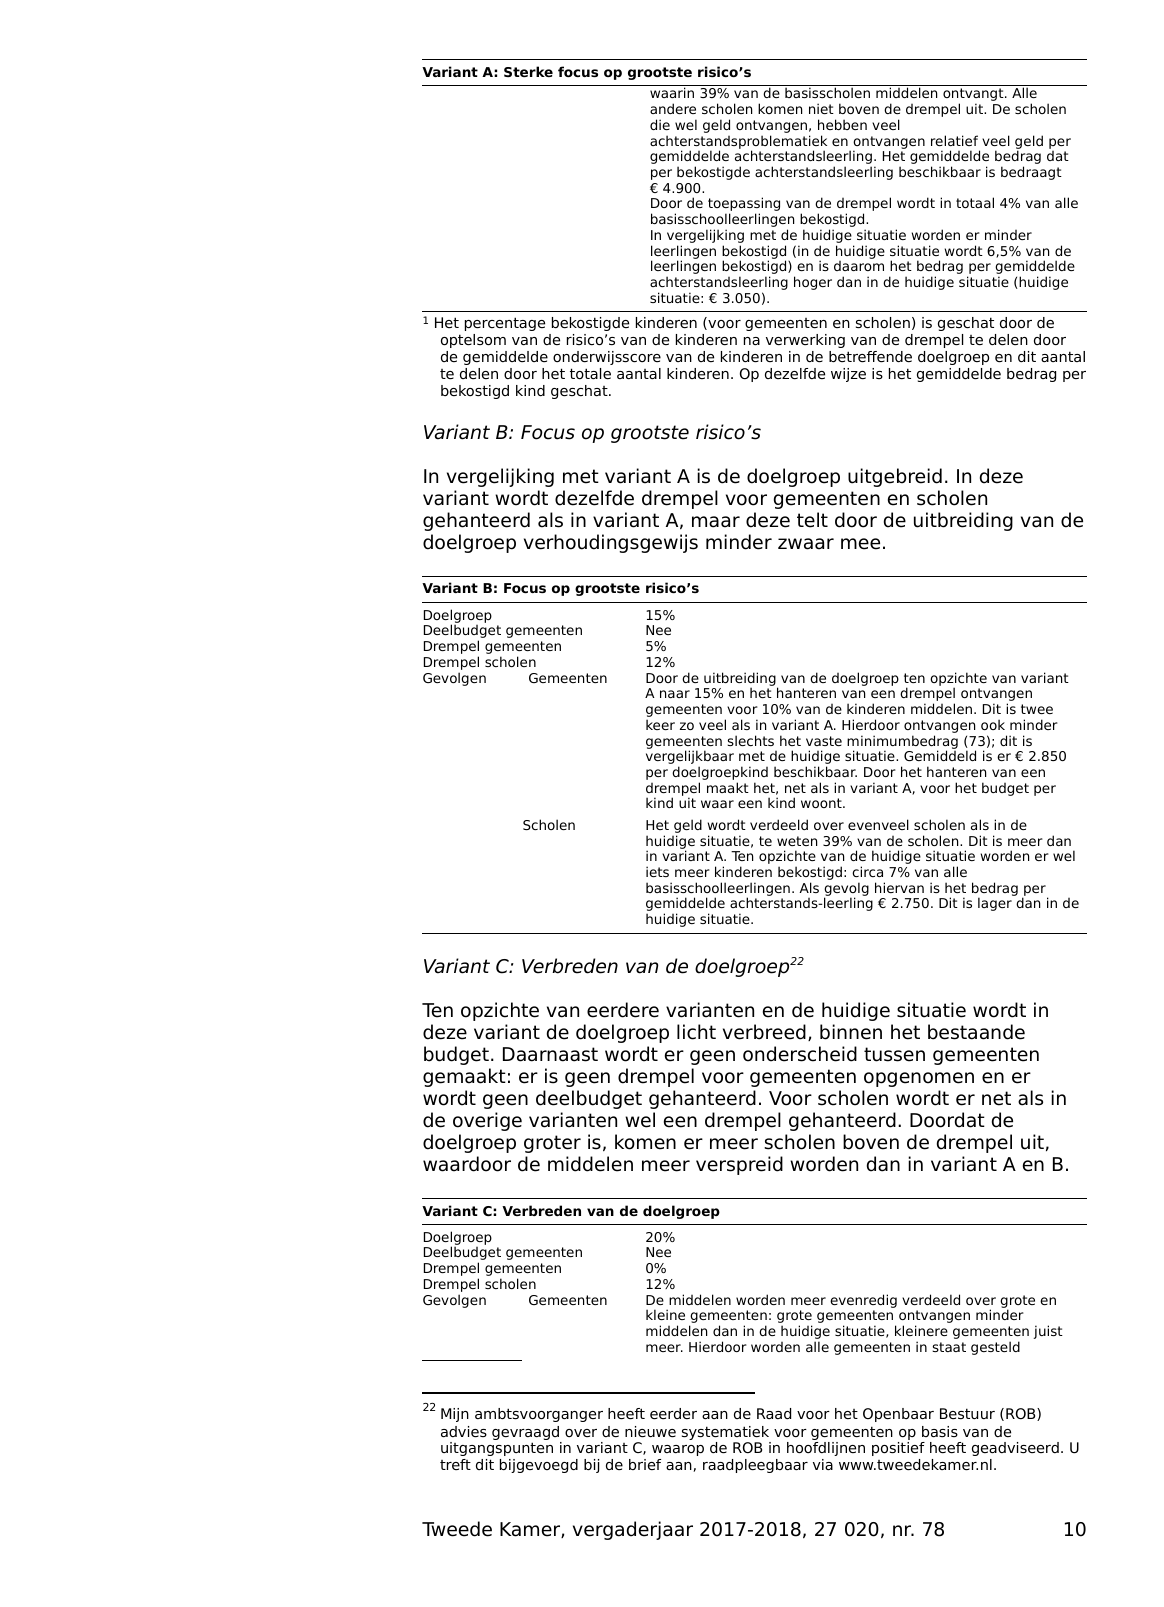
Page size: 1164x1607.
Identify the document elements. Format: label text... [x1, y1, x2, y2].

text In vergelijking met variant A is de doelgroep uitgebreid. In deze variant wordt dezelfde drempel voor gemeenten en scholen gehanteerd als in variant A, maar deze telt door de uitbreiding van de doelgroep verhoudingsgewijs minder zwaar mee. [422, 466, 1087, 554]
table_cell Deelbudget gemeenten [422, 623, 639, 639]
table_cell Gevolgen [422, 670, 522, 932]
table_header Variant B: Focus op grootste risico’s [422, 577, 1087, 602]
table_cell Nee [639, 623, 1087, 639]
table_cell 5% [639, 639, 1087, 655]
table_header Variant C: Verbreden van de doelgroep [422, 1199, 1087, 1224]
table_cell 0% [639, 1261, 1087, 1277]
text Mijn ambtsvoorganger heeft eerder aan de Raad voor het Openbaar Bestuur (ROB) advies gevraagd over de nieuwe systematiek voor gemeenten op basis van de uitgangspunten in variant C, waarop de ROB in hoofdlijnen positief heeft geadviseerd. U treft dit bijgevoegd bij de brief aan, raadpleegbaar via www.tweedekamer.nl. [422, 1402, 1087, 1474]
table_cell 12% [639, 1277, 1087, 1292]
table_cell Gemeenten [522, 670, 639, 817]
table_cell [422, 86, 525, 311]
table_cell Het geld wordt verdeeld over evenveel scholen als in de huidige situatie, te weten 39% van de scholen. Dit is meer dan in variant A. Ten opzichte van de huidige situatie worden er wel iets meer kinderen bekostigd: circa 7% van alle basisschoolleerlingen. Als gevolg hiervan is het bedrag per gemiddelde achterstands-leerling € 2.750. Dit is lager dan in de huidige situatie. [639, 817, 1087, 932]
table_cell 12% [639, 655, 1087, 670]
table_cell 15% [639, 603, 1087, 623]
table_cell Drempel scholen [422, 655, 639, 670]
table_cell Drempel gemeenten [422, 1261, 639, 1277]
table_cell 1 Het percentage bekostigde kinderen (voor gemeenten en scholen) is geschat door de optelsom van de risico’s van de kinderen na verwerking van de drempel te delen door de gemiddelde onderwijsscore van de kinderen in de betreffende doelgroep en dit aantal te delen door het totale aantal kinderen. Op dezelfde wijze is het gemiddelde bedrag per bekostigd kind geschat. [422, 312, 1087, 399]
table_cell Drempel scholen [422, 1277, 639, 1292]
table_cell waarin 39% van de basisscholen middelen ontvangt. Alle andere scholen komen niet boven de drempel uit. De scholen die wel geld ontvangen, hebben veel achterstandsproblematiek en ontvangen relatief veel geld per gemiddelde achterstandsleerling. Het gemiddelde bedrag dat per bekostigde achterstandsleerling beschikbaar is bedraagt € 4.900. Door de toepassing van de drempel wordt in totaal 4% van alle basisschoolleerlingen bekostigd. In vergelijking met de huidige situatie worden er minder leerlingen bekostigd (in de huidige situatie wordt 6,5% van de leerlingen bekostigd) en is daarom het bedrag per gemiddelde achterstandsleerling hoger dan in de huidige situatie (huidige situatie: € 3.050). [644, 86, 1087, 311]
table_cell Deelbudget gemeenten [422, 1245, 639, 1261]
table_cell 20% [639, 1225, 1087, 1245]
text Ten opzichte van eerdere varianten en de huidige situatie wordt in deze variant de doelgroep licht verbreed, binnen het bestaande budget. Daarnaast wordt er geen onderscheid tussen gemeenten gemaakt: er is geen drempel voor gemeenten opgenomen en er wordt geen deelbudget gehanteerd. Voor scholen wordt er net als in de overige varianten wel een drempel gehanteerd. Doordat de doelgroep groter is, komen er meer scholen boven de drempel uit, waardoor de middelen meer verspreid worden dan in variant A en B. [422, 1000, 1087, 1176]
table_cell Gemeenten [522, 1293, 639, 1360]
table_cell Nee [639, 1245, 1087, 1261]
table_cell [525, 86, 644, 311]
table_cell Drempel gemeenten [422, 639, 639, 655]
table_cell Door de uitbreiding van de doelgroep ten opzichte van variant A naar 15% en het hanteren van een drempel ontvangen gemeenten voor 10% van de kinderen middelen. Dit is twee keer zo veel als in variant A. Hierdoor ontvangen ook minder gemeenten slechts het vaste minimumbedrag (73); dit is vergelijkbaar met de huidige situatie. Gemiddeld is er € 2.850 per doelgroepkind beschikbaar. Door het hanteren van een drempel maakt het, net als in variant A, voor het budget per kind uit waar een kind woont. [639, 670, 1087, 817]
table_cell Doelgroep [422, 1225, 639, 1245]
subtitle Variant C: Verbreden van de doelgroep [422, 956, 1087, 978]
table_cell Scholen [522, 817, 639, 932]
table_header Variant A: Sterke focus op grootste risico’s [422, 60, 1087, 85]
table_cell Gevolgen [422, 1293, 522, 1360]
table_cell De middelen worden meer evenredig verdeeld over grote en kleine gemeenten: grote gemeenten ontvangen minder middelen dan in de huidige situatie, kleinere gemeenten juist meer. Hierdoor worden alle gemeenten in staat gesteld [639, 1293, 1087, 1360]
subtitle Variant B: Focus op grootste risico’s [422, 422, 1087, 444]
table_cell Doelgroep [422, 603, 639, 623]
